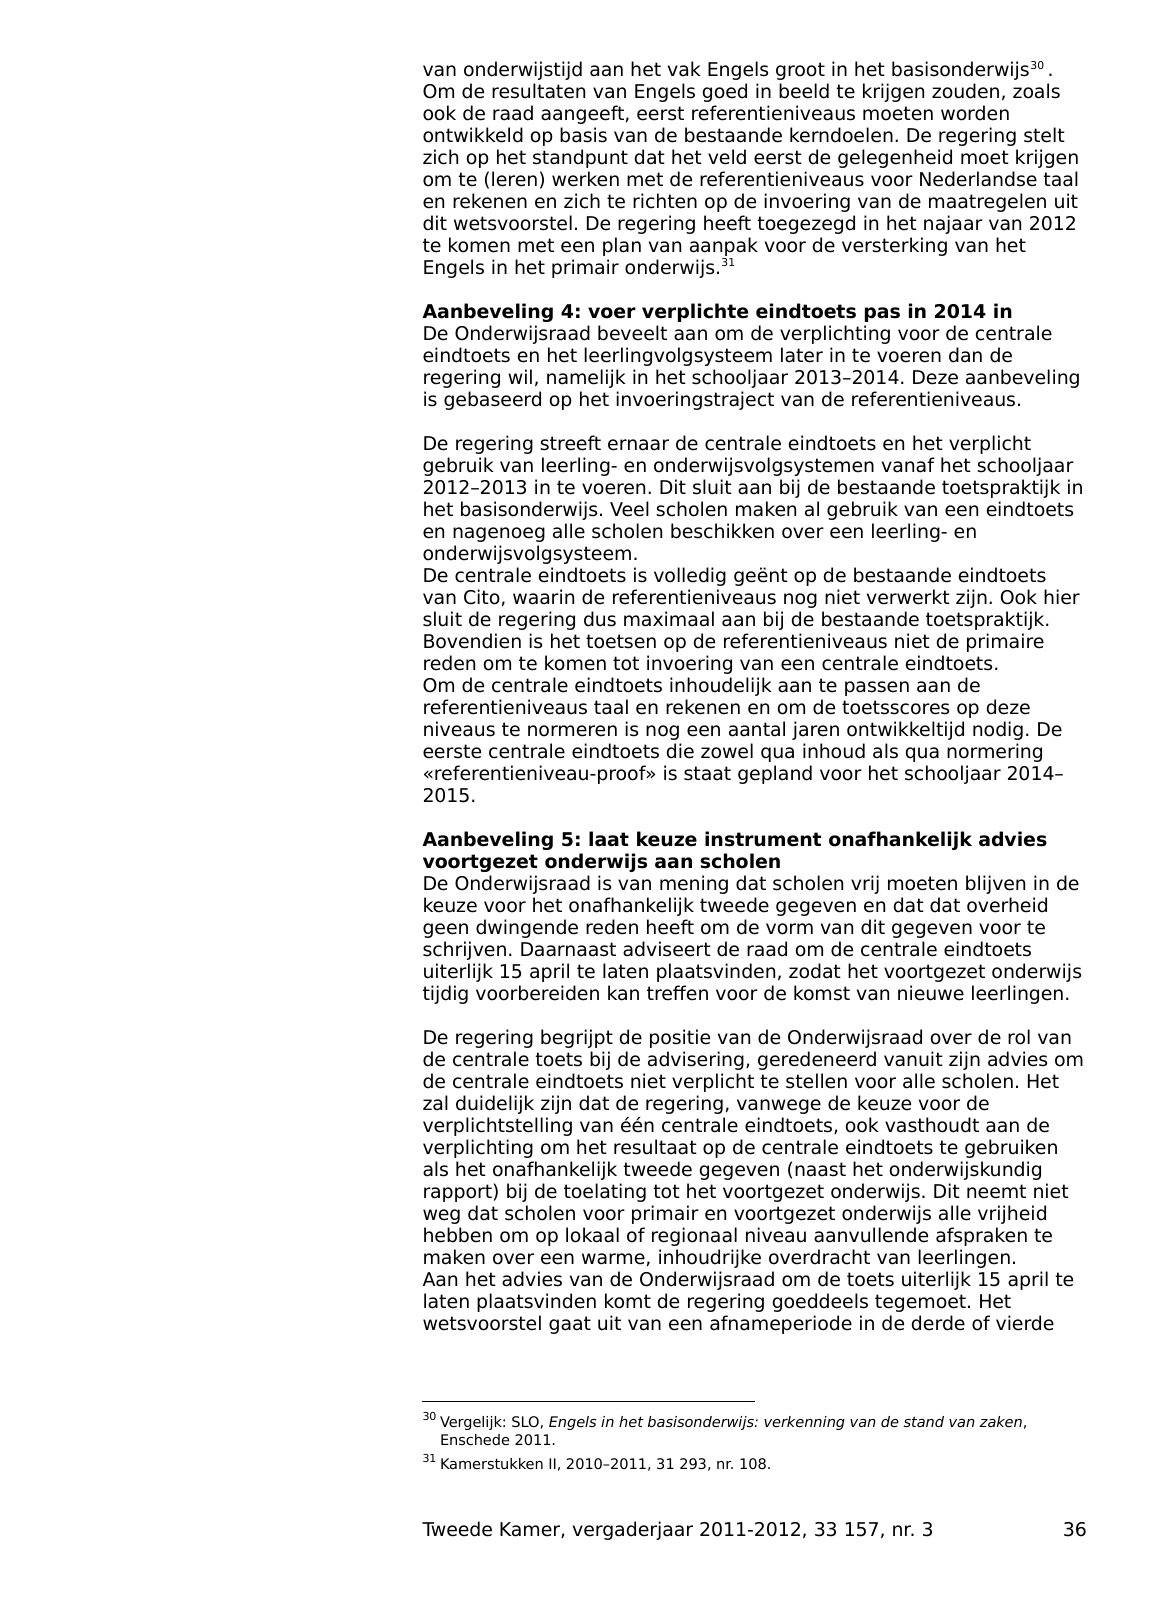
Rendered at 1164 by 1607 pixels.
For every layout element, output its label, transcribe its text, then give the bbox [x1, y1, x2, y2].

text De regering begrijpt de positie van de Onderwijsraad over de rol van de centrale toets bij de advisering, geredeneerd vanuit zijn advies om de centrale eindtoets niet verplicht te stellen voor alle scholen. Het zal duidelijk zijn dat de regering, vanwege de keuze voor de verplichtstelling van één centrale eindtoets, ook vasthoudt aan de verplichting om het resultaat op de centrale eindtoets te gebruiken als het onafhankelijk tweede gegeven (naast het onderwijskundig rapport) bij de toelating tot het voortgezet onderwijs. Dit neemt niet weg dat scholen voor primair en voortgezet onderwijs alle vrijheid hebben om op lokaal of regionaal niveau aanvullende afspraken te maken over een warme, inhoudrijke overdracht van leerlingen. [422, 1027, 1087, 1269]
text De Onderwijsraad beveelt aan om de verplichting voor de centrale eindtoets en het leerlingvolgsysteem later in te voeren dan de regering wil, namelijk in het schooljaar 2013–2014. Deze aanbeveling is gebaseerd op het invoeringstraject van de referentieniveaus. [422, 323, 1087, 411]
subtitle Aanbeveling 4: voer verplichte eindtoets pas in 2014 in [422, 301, 1087, 323]
text Om de centrale eindtoets inhoudelijk aan te passen aan de referentieniveaus taal en rekenen en om de toetsscores op deze niveaus te normeren is nog een aantal jaren ontwikkeltijd nodig. De eerste centrale eindtoets die zowel qua inhoud als qua normering «referentieniveau-proof» is staat gepland voor het schooljaar 2014–2015. [422, 675, 1087, 807]
subtitle Aanbeveling 5: laat keuze instrument onafhankelijk advies voortgezet onderwijs aan scholen [422, 829, 1087, 873]
text Kamerstukken II, 2010–2011, 31 293, nr. 108. [422, 1452, 1087, 1474]
text van onderwijstijd aan het vak Engels groot in het basisonderwijs. Om de resultaten van Engels goed in beeld te krijgen zouden, zoals ook de raad aangeeft, eerst referentieniveaus moeten worden ontwikkeld op basis van de bestaande kerndoelen. De regering stelt zich op het standpunt dat het veld eerst de gelegenheid moet krijgen om te (leren) werken met de referentieniveaus voor Nederlandse taal en rekenen en zich te richten op de invoering van de maatregelen uit dit wetsvoorstel. De regering heeft toegezegd in het najaar van 2012 te komen met een plan van aanpak voor de versterking van het Engels in het primair onderwijs. [422, 59, 1087, 279]
text De Onderwijsraad is van mening dat scholen vrij moeten blijven in de keuze voor het onafhankelijk tweede gegeven en dat dat overheid geen dwingende reden heeft om de vorm van dit gegeven voor te schrijven. Daarnaast adviseert de raad om de centrale eindtoets uiterlijk 15 april te laten plaatsvinden, zodat het voortgezet onderwijs tijdig voorbereiden kan treffen voor de komst van nieuwe leerlingen. [422, 873, 1087, 1005]
text De regering streeft ernaar de centrale eindtoets en het verplicht gebruik van leerling- en onderwijsvolgsystemen vanaf het schooljaar 2012–2013 in te voeren. Dit sluit aan bij de bestaande toetspraktijk in het basisonderwijs. Veel scholen maken al gebruik van een eindtoets en nagenoeg alle scholen beschikken over een leerling- en onderwijsvolgsysteem. [422, 433, 1087, 565]
text Aan het advies van de Onderwijsraad om de toets uiterlijk 15 april te laten plaatsvinden komt de regering goeddeels tegemoet. Het wetsvoorstel gaat uit van een afnameperiode in de derde of vierde [422, 1269, 1087, 1335]
text Vergelijk: SLO, Engels in het basisonderwijs: verkenning van de stand van zaken, Enschede 2011. [422, 1410, 1087, 1449]
text De centrale eindtoets is volledig geënt op de bestaande eindtoets van Cito, waarin de referentieniveaus nog niet verwerkt zijn. Ook hier sluit de regering dus maximaal aan bij de bestaande toetspraktijk. Bovendien is het toetsen op de referentieniveaus niet de primaire reden om te komen tot invoering van een centrale eindtoets. [422, 565, 1087, 675]
